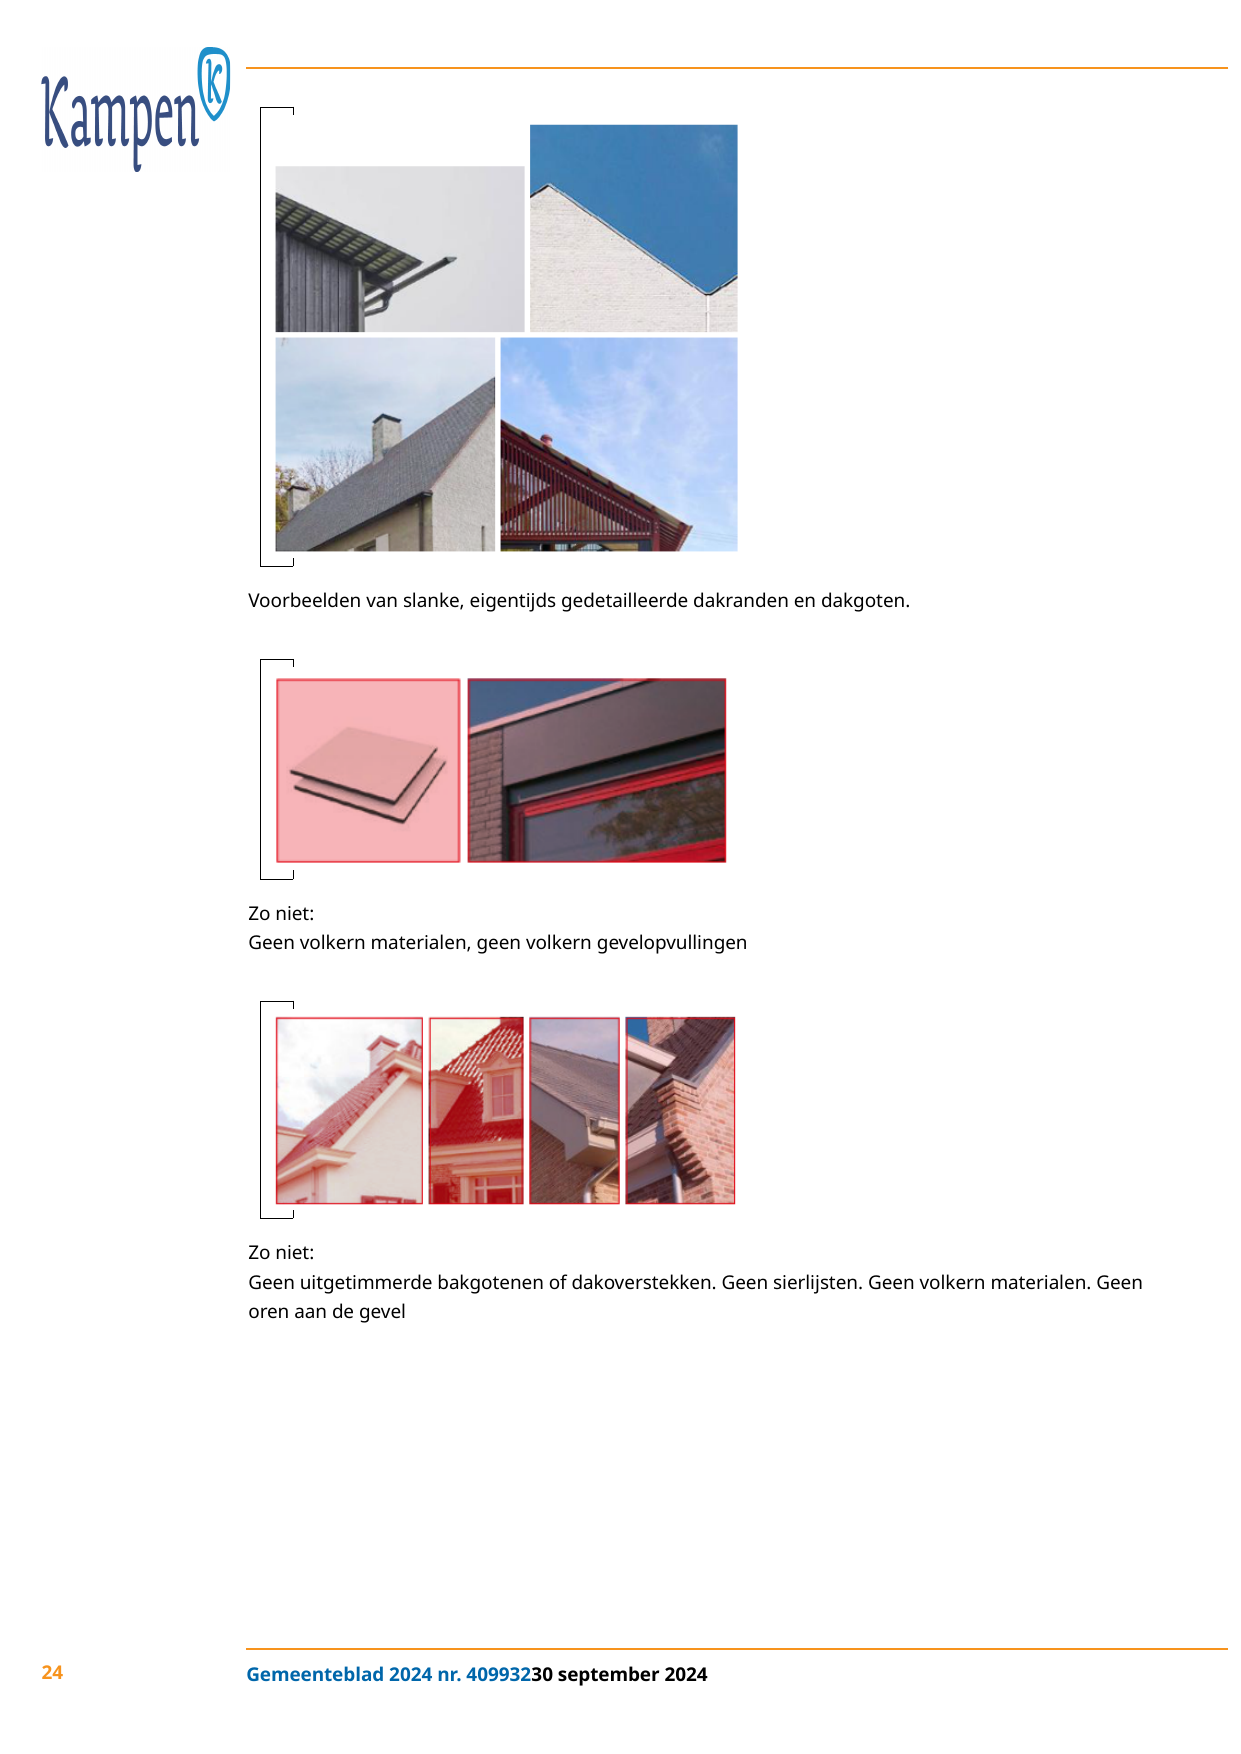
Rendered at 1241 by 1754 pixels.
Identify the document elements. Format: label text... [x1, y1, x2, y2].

picture [268, 667, 742, 870]
text Voorbeelden van slanke, eigentijds gedetailleerde dakranden en dakgoten. [248, 588, 1152, 613]
text Geen volkern materialen, geen volkern gevelopvullingen [248, 929, 1152, 955]
picture [268, 1009, 742, 1210]
text Zo niet: [248, 1239, 1152, 1265]
picture [41, 47, 231, 172]
picture [268, 115, 742, 558]
text Geen uitgetimmerde bakgotenen of dakoverstekken. Geen sierlijsten. Geen volkern materialen. Geen oren aan de gevel [248, 1269, 1152, 1324]
text Zo niet: [248, 900, 1152, 926]
